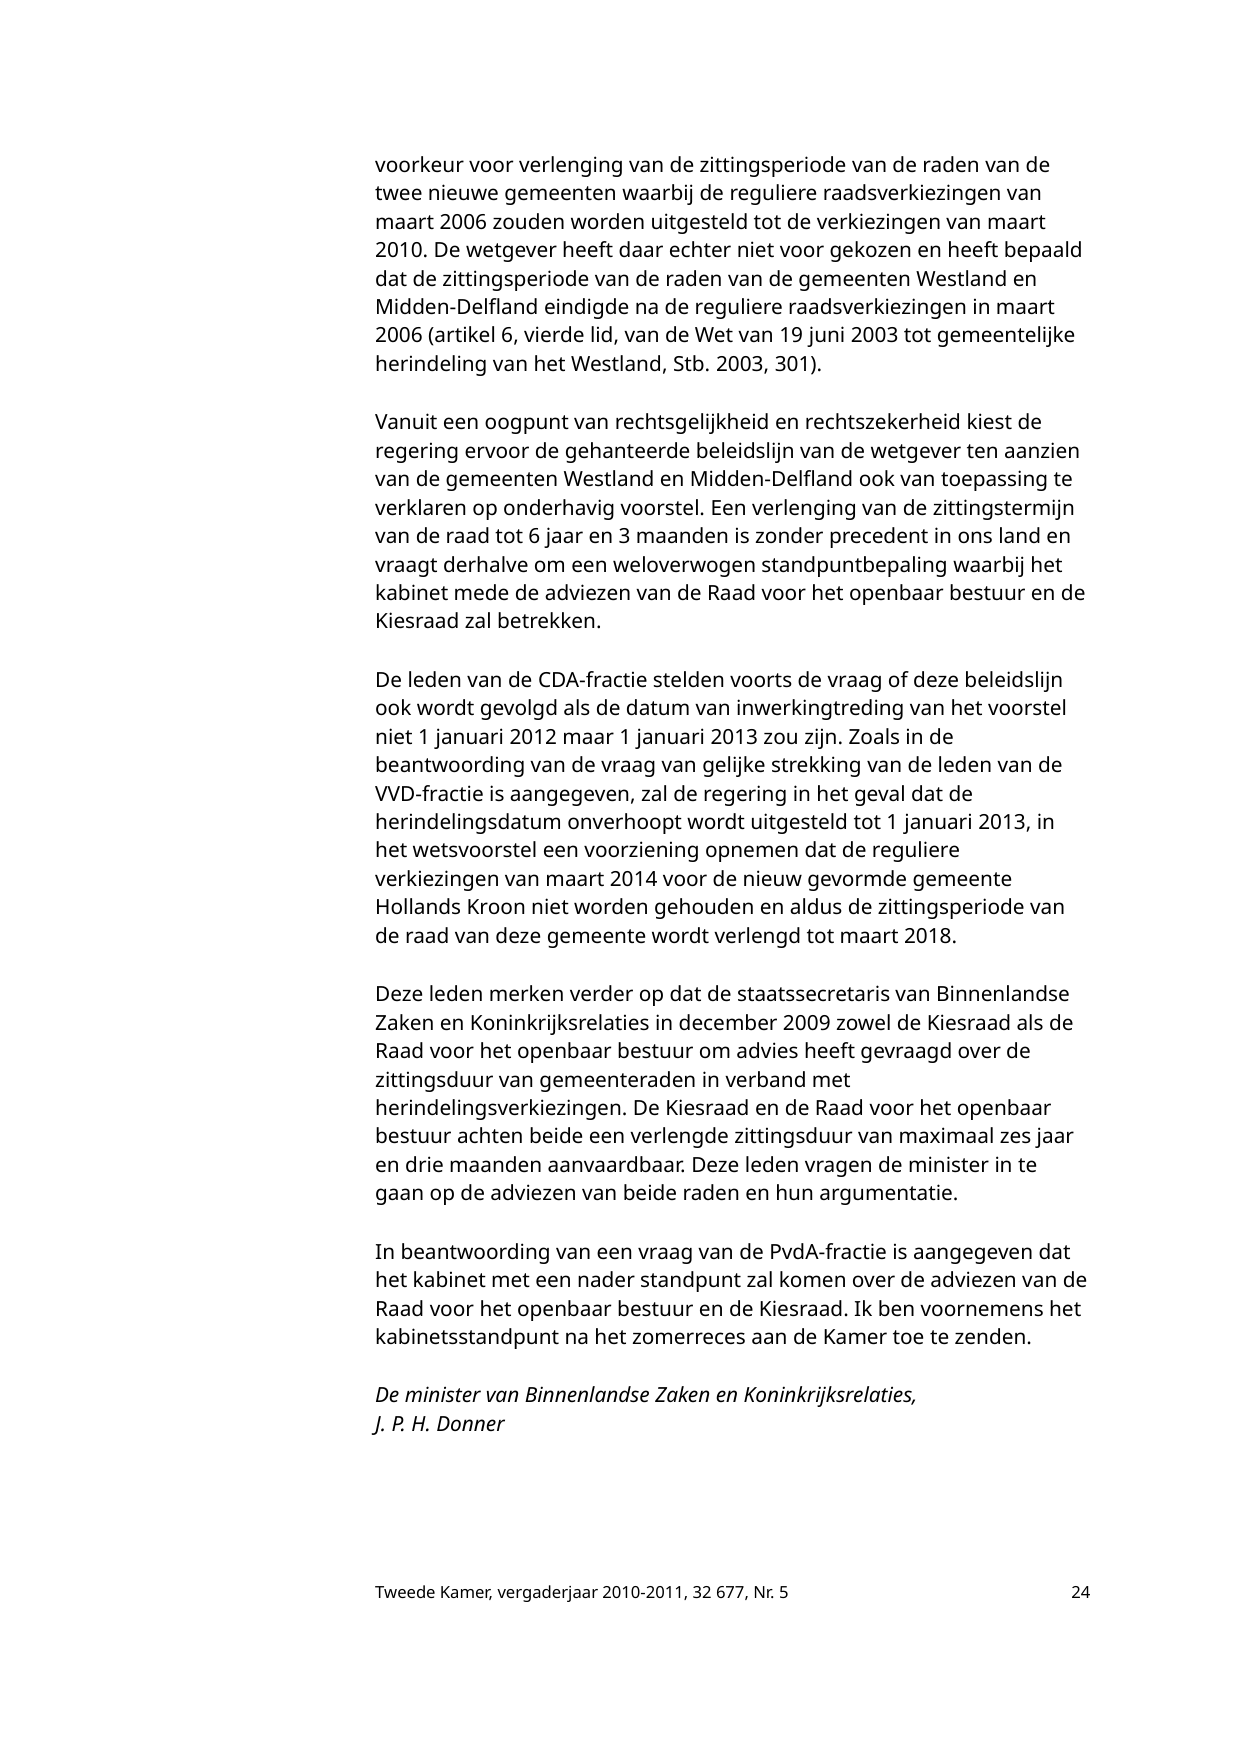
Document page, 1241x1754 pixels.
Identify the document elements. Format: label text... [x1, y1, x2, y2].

text De leden van de CDA-fractie stelden voorts de vraag of deze beleidslijn ook wordt gevolgd als de datum van inwerkingtreding van het voorstel niet 1 januari 2012 maar 1 januari 2013 zou zijn. Zoals in de beantwoording van de vraag van gelijke strekking van de leden van de VVD-fractie is aangegeven, zal de regering in het geval dat de herindelingsdatum onverhoopt wordt uitgesteld tot 1 januari 2013, in het wetsvoorstel een voorziening opnemen dat de reguliere verkiezingen van maart 2014 voor de nieuw gevormde gemeente Hollands Kroon niet worden gehouden en aldus de zittingsperiode van de raad van deze gemeente wordt verlengd tot maart 2018. [375, 665, 1090, 949]
text In beantwoording van een vraag van de PvdA-fractie is aangegeven dat het kabinet met een nader standpunt zal komen over de adviezen van de Raad voor het openbaar bestuur en de Kiesraad. Ik ben voornemens het kabinetsstandpunt na het zomerreces aan de Kamer toe te zenden. [375, 1237, 1090, 1351]
text Deze leden merken verder op dat de staatssecretaris van Binnenlandse Zaken en Koninkrijksrelaties in december 2009 zowel de Kiesraad als de Raad voor het openbaar bestuur om advies heeft gevraagd over de zittingsduur van gemeenteraden in verband met herindelingsverkiezingen. De Kiesraad en de Raad voor het openbaar bestuur achten beide een verlengde zittingsduur van maximaal zes jaar en drie maanden aanvaardbaar. Deze leden vragen de minister in te gaan op de adviezen van beide raden en hun argumentatie. [375, 979, 1090, 1207]
text Vanuit een oogpunt van rechtsgelijkheid en rechtszekerheid kiest de regering ervoor de gehanteerde beleidslijn van de wetgever ten aanzien van de gemeenten Westland en Midden-Delfland ook van toepassing te verklaren op onderhavig voorstel. Een verlenging van de zittingstermijn van de raad tot 6 jaar en 3 maanden is zonder precedent in ons land en vraagt derhalve om een weloverwogen standpuntbepaling waarbij het kabinet mede de adviezen van de Raad voor het openbaar bestuur en de Kiesraad zal betrekken. [375, 407, 1090, 635]
text De minister van Binnenlandse Zaken en Koninkrijksrelaties, [375, 1381, 1090, 1409]
text J. P. H. Donner [375, 1409, 1090, 1437]
text voorkeur voor verlenging van de zittingsperiode van de raden van de twee nieuwe gemeenten waarbij de reguliere raadsverkiezingen van maart 2006 zouden worden uitgesteld tot de verkiezingen van maart 2010. De wetgever heeft daar echter niet voor gekozen en heeft bepaald dat de zittingsperiode van de raden van de gemeenten Westland en Midden-Delfland eindigde na de reguliere raadsverkiezingen in maart 2006 (artikel 6, vierde lid, van de Wet van 19 juni 2003 tot gemeentelijke herindeling van het Westland, Stb. 2003, 301). [375, 150, 1090, 377]
